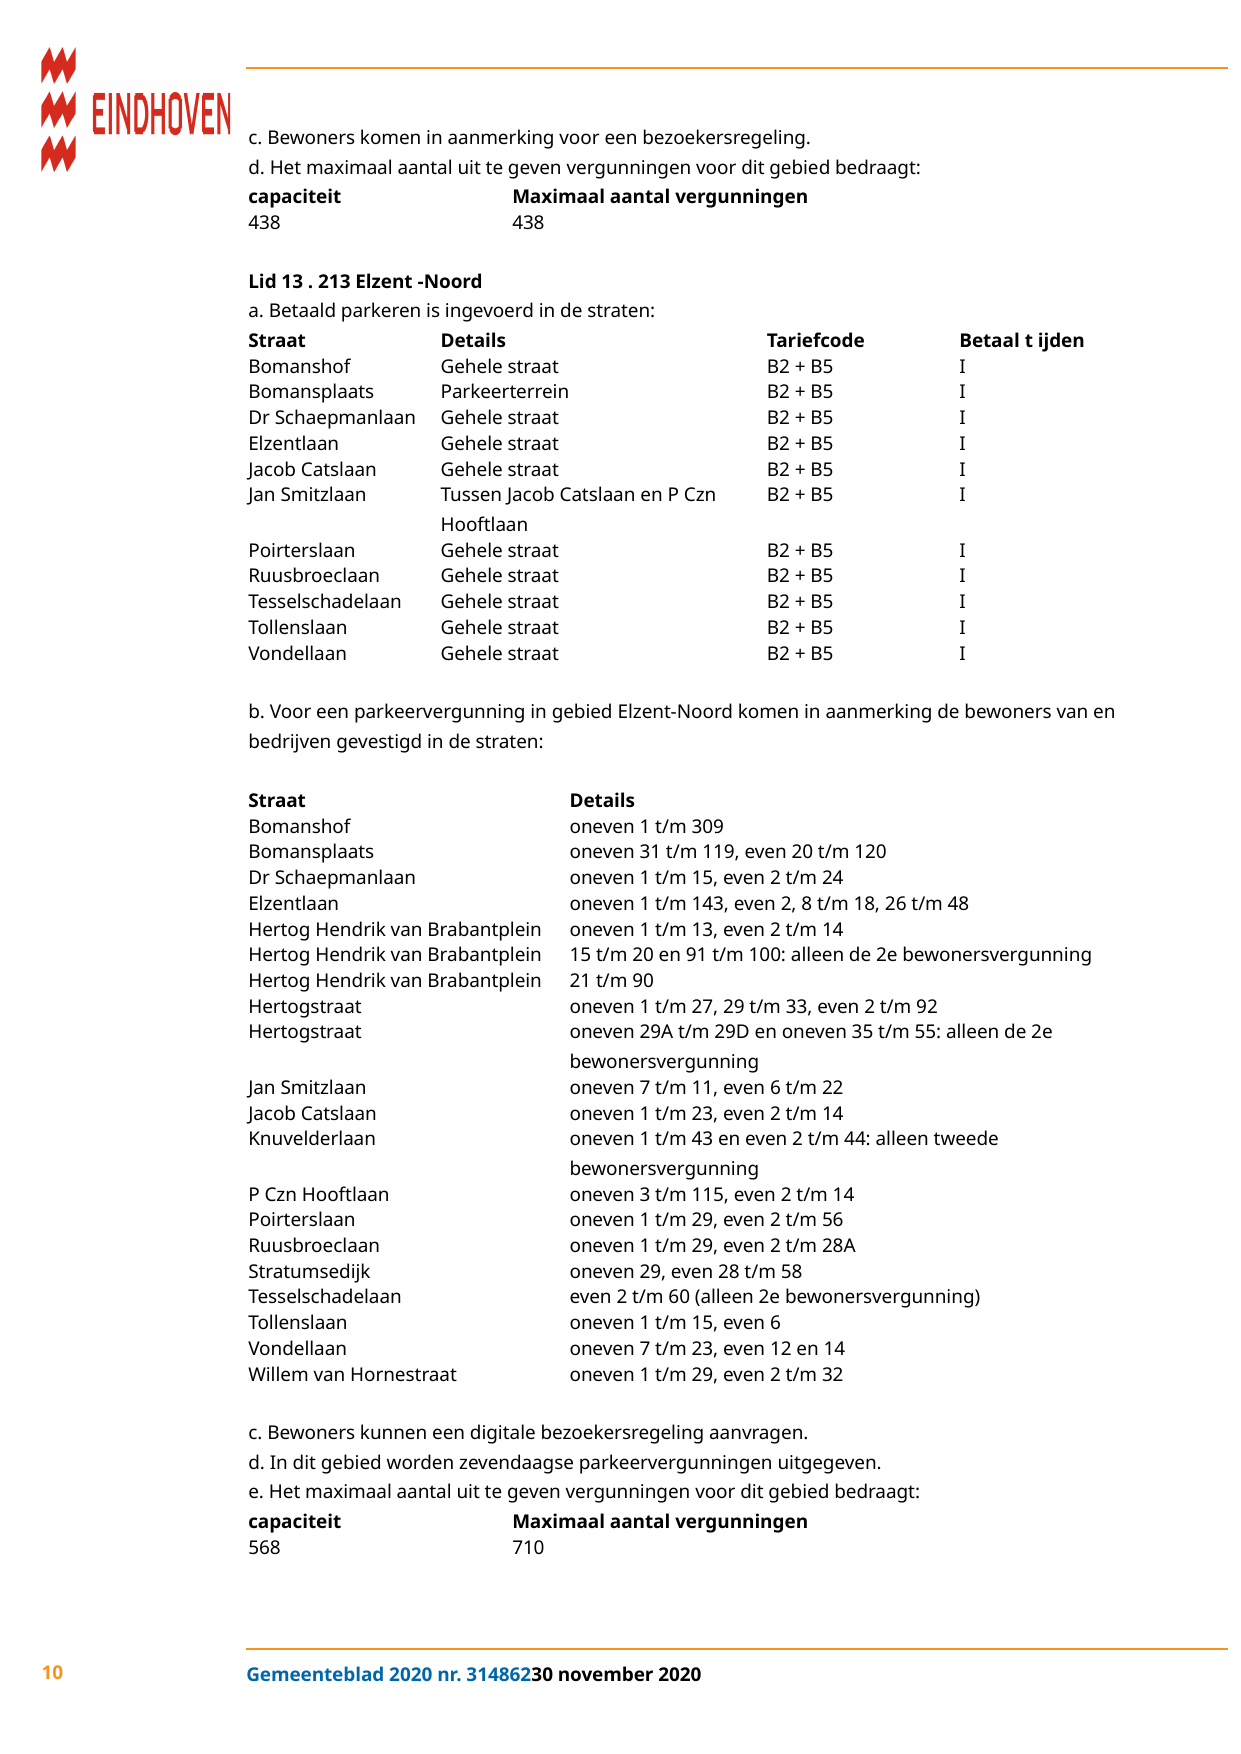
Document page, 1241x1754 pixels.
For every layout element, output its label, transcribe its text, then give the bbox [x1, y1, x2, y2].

table_cell Stratumsedijk [248, 1258, 569, 1284]
table_cell B2 + B5 [767, 588, 959, 614]
table_cell Vondellaan [248, 1335, 569, 1361]
table_cell oneven 1 t/m 29, even 2 t/m 28A [569, 1232, 1152, 1258]
table_cell 15 t/m 20 en 91 t/m 100: alleen de 2e bewonersvergunning [569, 942, 1152, 967]
table_cell I [959, 353, 1152, 379]
table_cell Jan Smitzlaan [248, 1074, 569, 1100]
table_cell B2 + B5 [767, 482, 959, 537]
table_cell Gehele straat [440, 430, 767, 456]
table_header Details [569, 787, 1152, 813]
table_cell Bomansplaats [248, 379, 440, 404]
table_cell Gehele straat [440, 588, 767, 614]
table_cell Gehele straat [440, 456, 767, 482]
table_cell B2 + B5 [767, 614, 959, 640]
text b. Voor een parkeervergunning in gebied Elzent-Noord komen in aanmerking de bewoners van en bedrijven gevestigd in de straten: [248, 698, 1152, 754]
table_cell oneven 7 t/m 11, even 6 t/m 22 [569, 1074, 1152, 1100]
table_cell Poirterslaan [248, 537, 440, 563]
table_cell I [959, 537, 1152, 563]
table_cell Dr Schaepmanlaan [248, 404, 440, 430]
table_cell B2 + B5 [767, 404, 959, 430]
table_cell Gehele straat [440, 614, 767, 640]
table_cell I [959, 563, 1152, 588]
table_cell oneven 1 t/m 15, even 6 [569, 1310, 1152, 1335]
table_cell I [959, 588, 1152, 614]
table_cell 438 [248, 209, 512, 235]
table_header Maximaal aantal vergunningen [512, 1508, 1152, 1534]
table_cell Bomanshof [248, 813, 569, 839]
table_cell Elzentlaan [248, 430, 440, 456]
table_cell Dr Schaepmanlaan [248, 864, 569, 890]
text d. Het maximaal aantal uit te geven vergunningen voor dit gebied bedraagt: [248, 154, 1152, 180]
table_cell Gehele straat [440, 640, 767, 666]
table_cell Hertogstraat [248, 993, 569, 1019]
table_cell Bomansplaats [248, 839, 569, 864]
table_cell Jacob Catslaan [248, 1100, 569, 1126]
table_cell I [959, 430, 1152, 456]
table_cell even 2 t/m 60 (alleen 2e bewonersvergunning) [569, 1284, 1152, 1309]
table_cell Elzentlaan [248, 890, 569, 916]
table_cell Willem van Hornestraat [248, 1361, 569, 1387]
table_cell Tussen Jacob Catslaan en P Czn Hooftlaan [440, 482, 767, 537]
table_cell Jacob Catslaan [248, 456, 440, 482]
table_cell Jan Smitzlaan [248, 482, 440, 537]
table_cell oneven 1 t/m 29, even 2 t/m 32 [569, 1361, 1152, 1387]
table_cell I [959, 379, 1152, 404]
table_cell Hertogstraat [248, 1019, 569, 1074]
table_header capaciteit [248, 1508, 512, 1534]
table_cell Ruusbroeclaan [248, 563, 440, 588]
table_cell 710 [512, 1534, 1152, 1560]
table_cell I [959, 456, 1152, 482]
table_cell oneven 1 t/m 309 [569, 813, 1152, 839]
text d. In dit gebied worden zevendaagse parkeervergunningen uitgegeven. [248, 1449, 1152, 1475]
table_cell Gehele straat [440, 563, 767, 588]
table_cell oneven 1 t/m 27, 29 t/m 33, even 2 t/m 92 [569, 993, 1152, 1019]
table_cell 568 [248, 1534, 512, 1560]
table_cell Poirterslaan [248, 1207, 569, 1232]
table_cell B2 + B5 [767, 640, 959, 666]
table_cell I [959, 640, 1152, 666]
table_cell I [959, 482, 1152, 537]
table_cell oneven 1 t/m 43 en even 2 t/m 44: alleen tweede bewonersvergunning [569, 1126, 1152, 1181]
table_cell B2 + B5 [767, 537, 959, 563]
text e. Het maximaal aantal uit te geven vergunningen voor dit gebied bedraagt: [248, 1479, 1152, 1504]
table_cell B2 + B5 [767, 379, 959, 404]
table_cell Ruusbroeclaan [248, 1232, 569, 1258]
table_cell oneven 31 t/m 119, even 20 t/m 120 [569, 839, 1152, 864]
table_cell I [959, 614, 1152, 640]
table_cell P Czn Hooftlaan [248, 1181, 569, 1207]
table_header Straat [248, 787, 569, 813]
table_cell Bomanshof [248, 353, 440, 379]
table_cell Tesselschadelaan [248, 1284, 569, 1309]
table_cell Hertog Hendrik van Brabantplein [248, 942, 569, 967]
table_cell Parkeerterrein [440, 379, 767, 404]
table_cell B2 + B5 [767, 563, 959, 588]
table_cell Hertog Hendrik van Brabantplein [248, 967, 569, 993]
table_cell Tollenslaan [248, 1310, 569, 1335]
table_cell Hertog Hendrik van Brabantplein [248, 916, 569, 942]
table_cell oneven 1 t/m 29, even 2 t/m 56 [569, 1207, 1152, 1232]
table_cell I [959, 404, 1152, 430]
picture [41, 47, 231, 172]
table_header Straat [248, 327, 440, 353]
table_cell Tesselschadelaan [248, 588, 440, 614]
table_header Maximaal aantal vergunningen [512, 184, 1152, 209]
table_cell Vondellaan [248, 640, 440, 666]
table_header Details [440, 327, 767, 353]
table_cell oneven 1 t/m 13, even 2 t/m 14 [569, 916, 1152, 942]
table_cell Knuvelderlaan [248, 1126, 569, 1181]
table_cell 438 [512, 209, 1152, 235]
table_cell B2 + B5 [767, 456, 959, 482]
table_cell Tollenslaan [248, 614, 440, 640]
table_cell oneven 7 t/m 23, even 12 en 14 [569, 1335, 1152, 1361]
table_header Betaal t ijden [959, 327, 1152, 353]
text c. Bewoners komen in aanmerking voor een bezoekersregeling. [248, 124, 1152, 150]
table_cell oneven 1 t/m 23, even 2 t/m 14 [569, 1100, 1152, 1126]
table_cell Gehele straat [440, 404, 767, 430]
table_cell Gehele straat [440, 353, 767, 379]
table_cell Gehele straat [440, 537, 767, 563]
table_cell oneven 29, even 28 t/m 58 [569, 1258, 1152, 1284]
table_cell 21 t/m 90 [569, 967, 1152, 993]
table_cell B2 + B5 [767, 353, 959, 379]
text c. Bewoners kunnen een digitale bezoekersregeling aanvragen. [248, 1419, 1152, 1445]
table_header Tariefcode [767, 327, 959, 353]
table_cell oneven 3 t/m 115, even 2 t/m 14 [569, 1181, 1152, 1207]
table_cell oneven 1 t/m 15, even 2 t/m 24 [569, 864, 1152, 890]
text Lid 13 . 213 Elzent -Noord [248, 268, 1152, 294]
text a. Betaald parkeren is ingevoerd in de straten: [248, 297, 1152, 323]
table_cell oneven 29A t/m 29D en oneven 35 t/m 55: alleen de 2e bewonersvergunning [569, 1019, 1152, 1074]
table_cell B2 + B5 [767, 430, 959, 456]
table_header capaciteit [248, 184, 512, 209]
table_cell oneven 1 t/m 143, even 2, 8 t/m 18, 26 t/m 48 [569, 890, 1152, 916]
